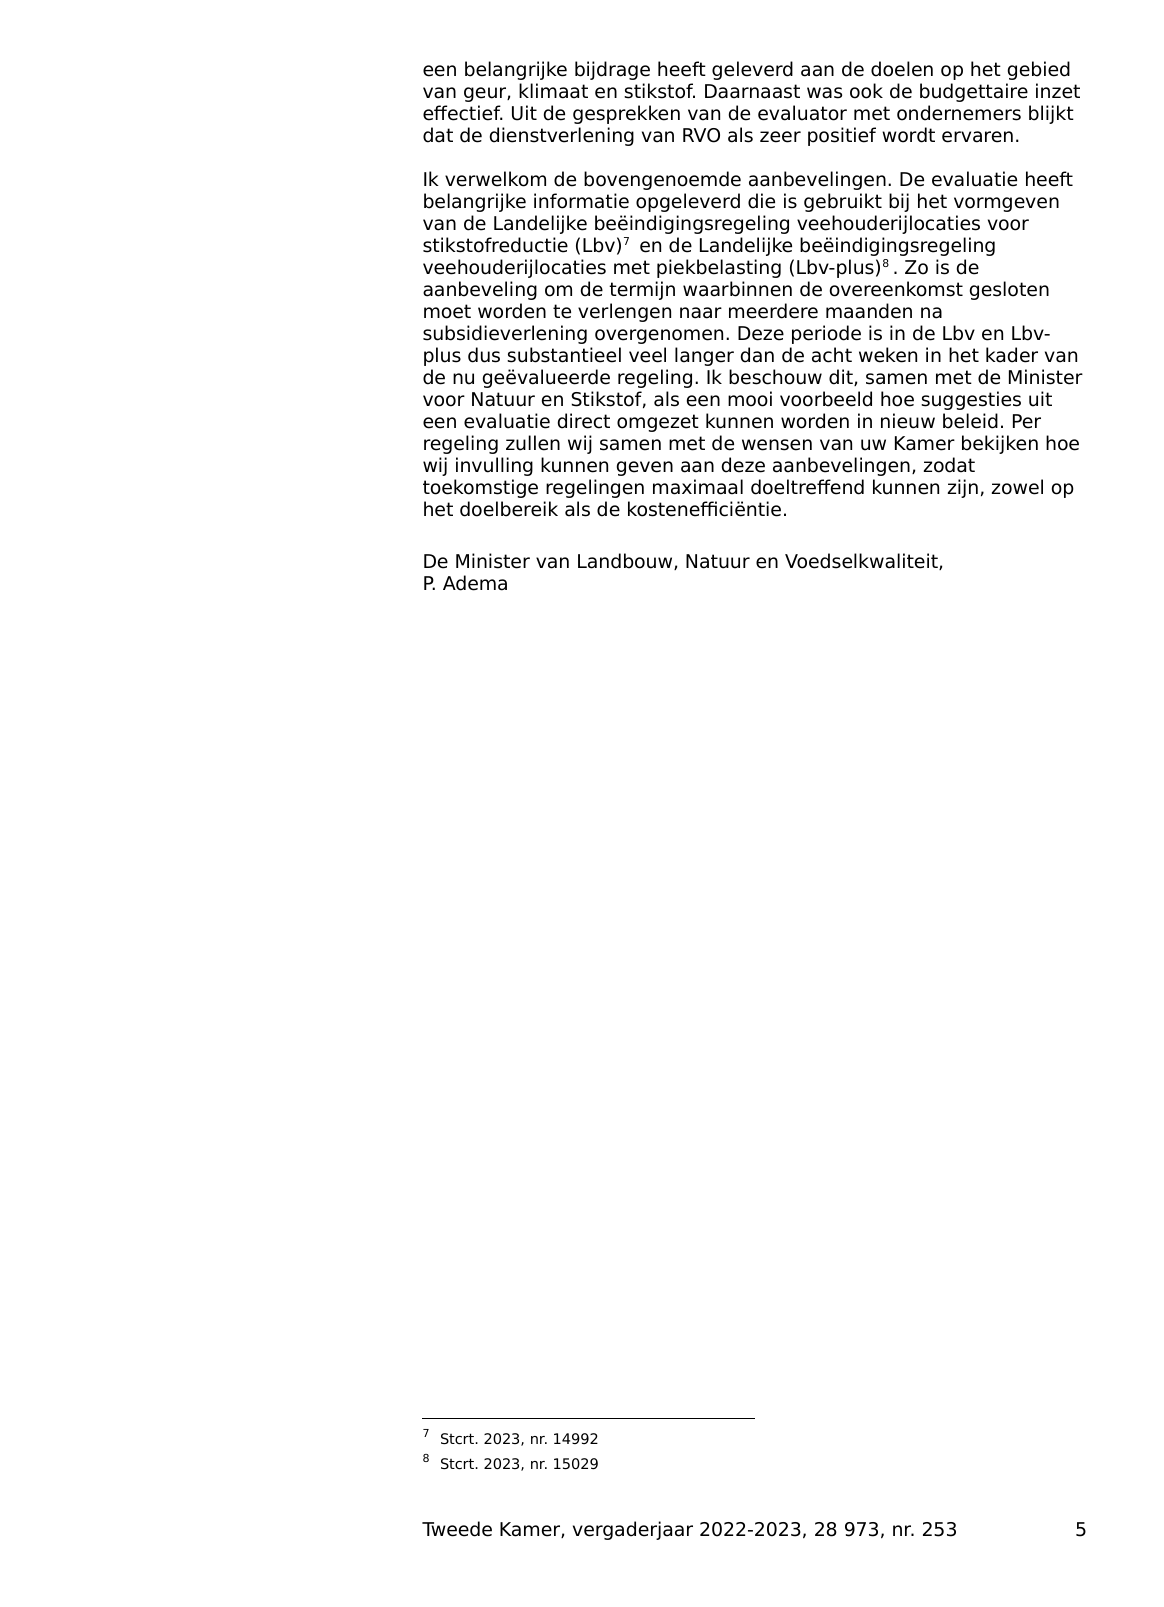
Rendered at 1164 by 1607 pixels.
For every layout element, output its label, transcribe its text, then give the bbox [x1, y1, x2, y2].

text Stcrt. 2023, nr. 14992 [422, 1427, 1087, 1449]
text Ik verwelkom de bovengenoemde aanbevelingen. De evaluatie heeft belangrijke informatie opgeleverd die is gebruikt bij het vormgeven van de Landelijke beëindigingsregeling veehouderijlocaties voor stikstofreductie (Lbv) en de Landelijke beëindigingsregeling veehouderijlocaties met piekbelasting (Lbv-plus). Zo is de aanbeveling om de termijn waarbinnen de overeenkomst gesloten moet worden te verlengen naar meerdere maanden na subsidieverlening overgenomen. Deze periode is in de Lbv en Lbv-plus dus substantieel veel langer dan de acht weken in het kader van de nu geëvalueerde regeling. Ik beschouw dit, samen met de Minister voor Natuur en Stikstof, als een mooi voorbeeld hoe suggesties uit een evaluatie direct omgezet kunnen worden in nieuw beleid. Per regeling zullen wij samen met de wensen van uw Kamer bekijken hoe wij invulling kunnen geven aan deze aanbevelingen, zodat toekomstige regelingen maximaal doeltreffend kunnen zijn, zowel op het doelbereik als de kostenefficiëntie. [422, 169, 1087, 521]
text een belangrijke bijdrage heeft geleverd aan de doelen op het gebied van geur, klimaat en stikstof. Daarnaast was ook de budgettaire inzet effectief. Uit de gesprekken van de evaluator met ondernemers blijkt dat de dienstverlening van RVO als zeer positief wordt ervaren. [422, 59, 1087, 147]
text De Minister van Landbouw, Natuur en Voedselkwaliteit, P. Adema [422, 551, 1087, 595]
text Stcrt. 2023, nr. 15029 [422, 1452, 1087, 1474]
